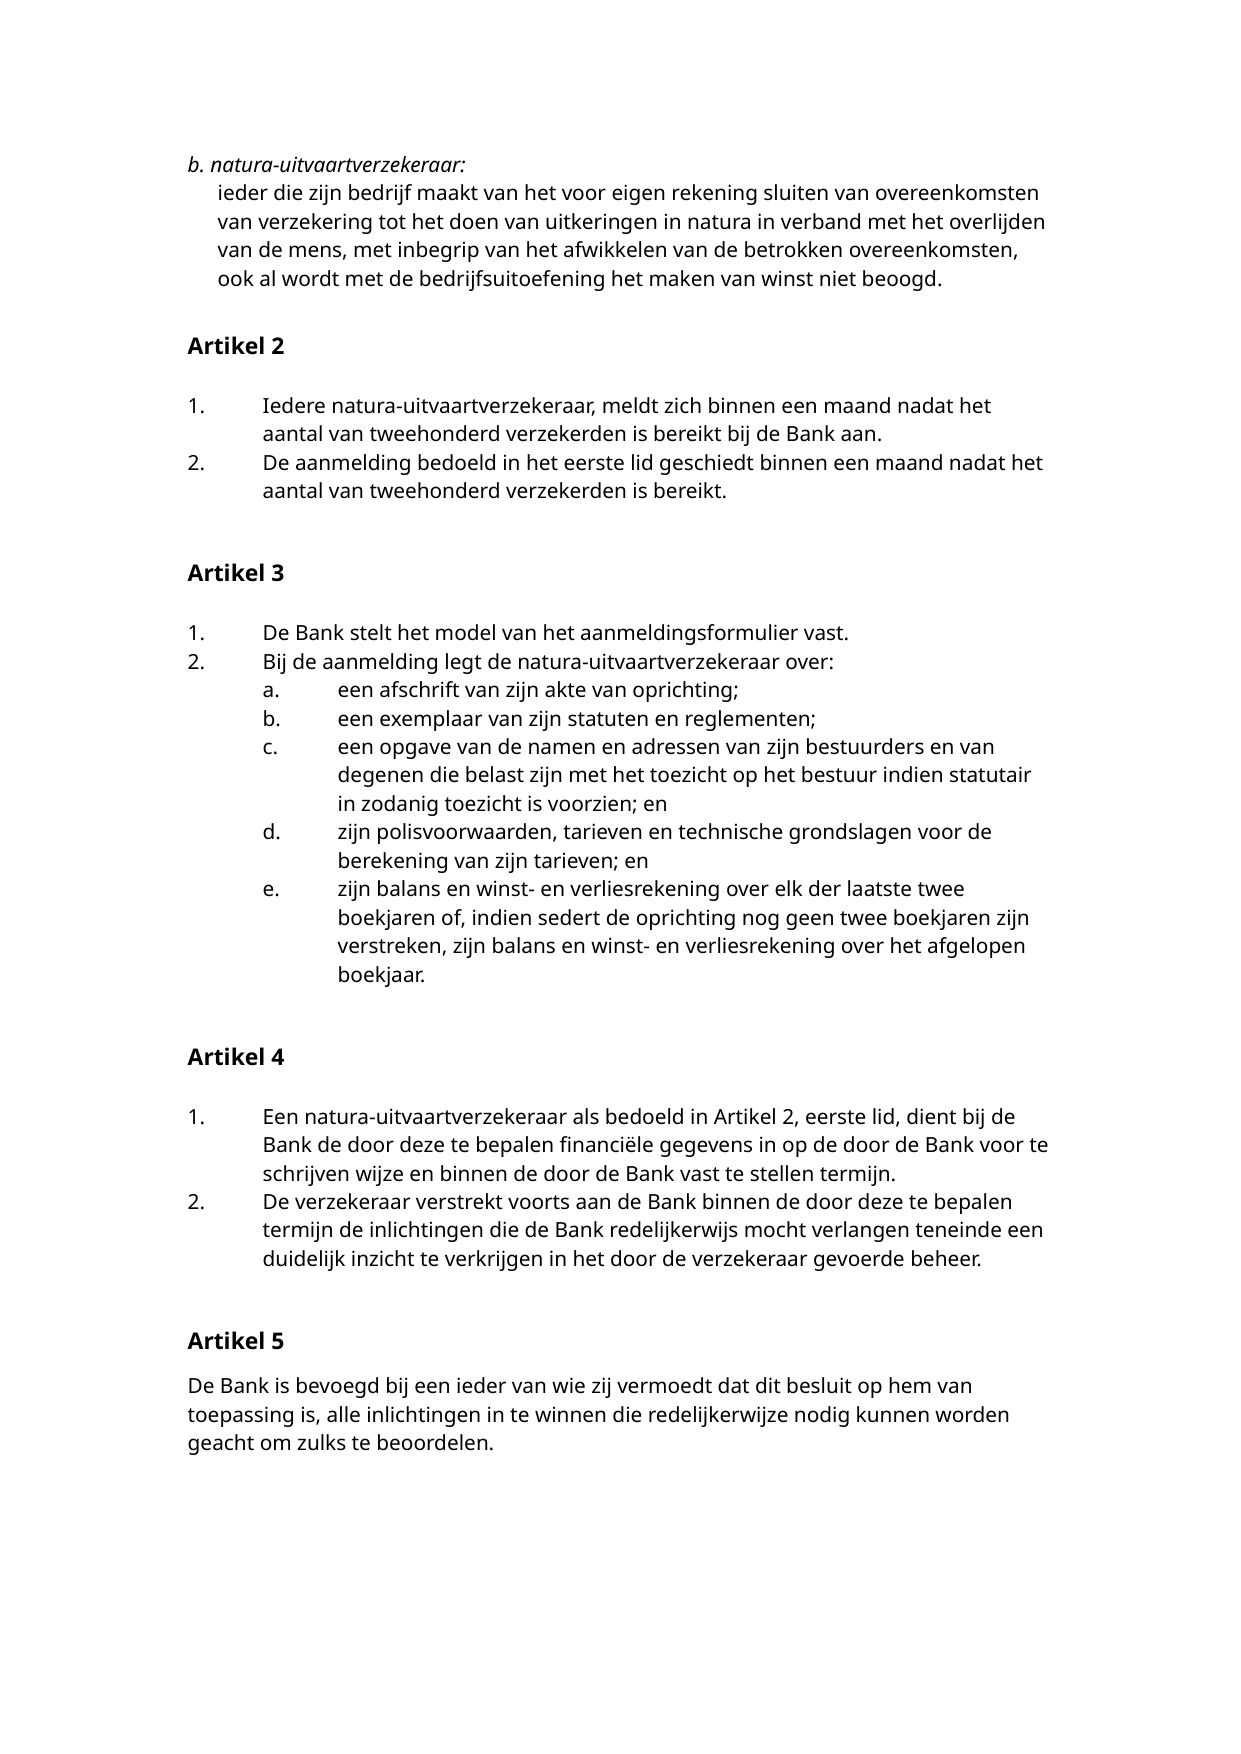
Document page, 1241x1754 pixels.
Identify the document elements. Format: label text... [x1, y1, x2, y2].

list Iedere natura-uitvaartverzekeraar, meldt zich binnen een maand nadat het aantal van tweehonderd verzekerden is bereikt bij de Bank aan. [187, 391, 1053, 448]
list Een natura-uitvaartverzekeraar als bedoeld in Artikel 2, eerste lid, dient bij de Bank de door deze te bepalen financiële gegevens in op de door de Bank voor te schrijven wijze en binnen de door de Bank vast te stellen termijn. [187, 1102, 1053, 1187]
list zijn balans en winst- en verliesrekening over elk der laatste twee boekjaren of, indien sedert de oprichting nog geen twee boekjaren zijn verstreken, zijn balans en winst- en verliesrekening over het afgelopen boekjaar. [262, 874, 1053, 988]
subtitle Artikel 5 [187, 1325, 1053, 1356]
list een exemplaar van zijn statuten en reglementen; [262, 704, 1053, 732]
list De aanmelding bedoeld in het eerste lid geschiedt binnen een maand nadat het aantal van tweehonderd verzekerden is bereikt. [187, 448, 1053, 505]
list een opgave van de namen en adressen van zijn bestuurders en van degenen die belast zijn met het toezicht op het bestuur indien statutair in zodanig toezicht is voorzien; en [262, 732, 1053, 817]
list De Bank stelt het model van het aanmeldingsformulier vast. [187, 618, 1053, 647]
list De verzekeraar verstrekt voorts aan de Bank binnen de door deze te bepalen termijn de inlichtingen die de Bank redelijkerwijs mocht verlangen teneinde een duidelijk inzicht te verkrijgen in het door de verzekeraar gevoerde beheer. [187, 1187, 1053, 1272]
subtitle Artikel 4 [187, 1041, 1053, 1072]
list zijn polisvoorwaarden, tarieven en technische grondslagen voor de berekening van zijn tarieven; en [262, 817, 1053, 874]
list Bij de aanmelding legt de natura-uitvaartverzekeraar over: [187, 647, 1053, 675]
subtitle Artikel 3 [187, 557, 1053, 588]
subtitle Artikel 2 [187, 330, 1053, 361]
list een afschrift van zijn akte van oprichting; [262, 675, 1053, 704]
text ieder die zijn bedrijf maakt van het voor eigen rekening sluiten van overeenkomsten van verzekering tot het doen van uitkeringen in natura in verband met het overlijden van de mens, met inbegrip van het afwikkelen van de betrokken overeenkomsten, ook al wordt met de bedrijfsuitoefening het maken van winst niet beoogd. [217, 178, 1053, 292]
text De Bank is bevoegd bij een ieder van wie zij vermoedt dat dit besluit op hem van toepassing is, alle inlichtingen in te winnen die redelijkerwijze nodig kunnen worden geacht om zulks te beoordelen. [187, 1371, 1053, 1457]
text b. natura-uitvaartverzekeraar: [187, 150, 1053, 178]
